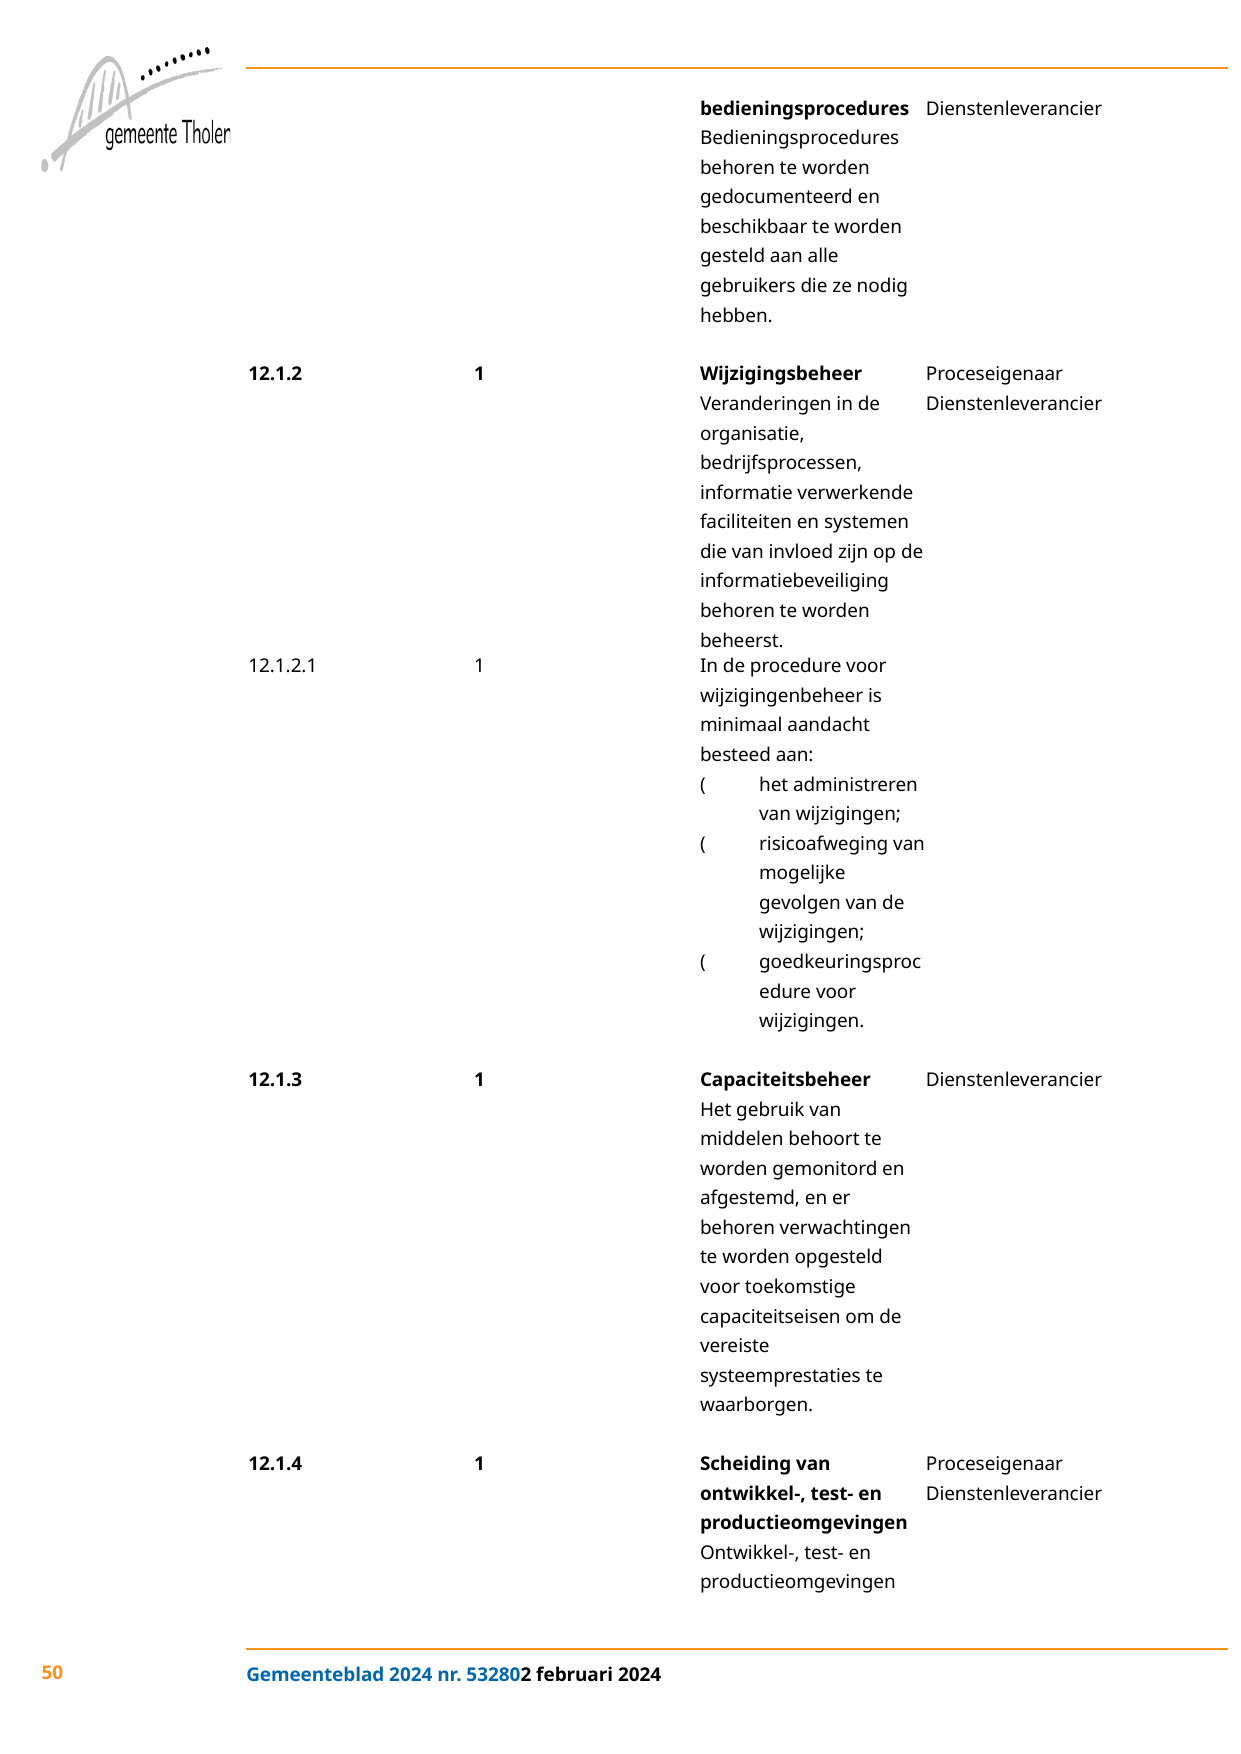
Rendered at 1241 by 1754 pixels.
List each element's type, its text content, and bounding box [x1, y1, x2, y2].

table_header Scheiding van ontwikkel-, test- en productieomgevingen Ontwikkel-, test- en productieomgevingen [700, 1450, 926, 1594]
table_header Capaciteitsbeheer Het gebruik van middelen behoort te worden gemonitord en afgestemd, en er behoren verwachtingen te worden opgesteld voor toekomstige capaciteitseisen om de vereiste systeemprestaties te waarborgen. [700, 1066, 926, 1417]
table_header 1 [474, 1066, 700, 1417]
table_header Wijzigingsbeheer Veranderingen in de organisatie, bedrijfsprocessen, informatie verwerkende faciliteiten en systemen die van invloed zijn op de informatiebeveiliging behoren te worden beheerst. [700, 361, 926, 652]
picture [41, 47, 231, 172]
table_cell In de procedure voor wijzigingenbeheer is minimaal aandacht besteed aan: het administreren van wijzigingen; risicoafweging van mogelijke gevolgen van de wijzigingen; goedkeuringsprocedure voor wijzigingen. [700, 653, 926, 1033]
table_header 12.1.4 [248, 1450, 474, 1594]
table_header [474, 95, 700, 328]
table_header 12.1.3 [248, 1066, 474, 1417]
table_header bedieningsprocedures Bedieningsprocedures behoren te worden gedocumenteerd en beschikbaar te worden gesteld aan alle gebruikers die ze nodig hebben. [700, 95, 926, 328]
table_header Proceseigenaar Dienstenleverancier [926, 361, 1152, 1033]
table_header Dienstenleverancier [926, 95, 1152, 328]
table_header [248, 95, 474, 328]
table_cell 12.1.2.1 [248, 653, 474, 1033]
table_header 1 [474, 361, 700, 652]
table_header 12.1.2 [248, 361, 474, 652]
table_header Proceseigenaar Dienstenleverancier [926, 1450, 1152, 1594]
table_header 1 [474, 1450, 700, 1594]
table_cell 1 [474, 653, 700, 1033]
table_header Dienstenleverancier [926, 1066, 1152, 1417]
